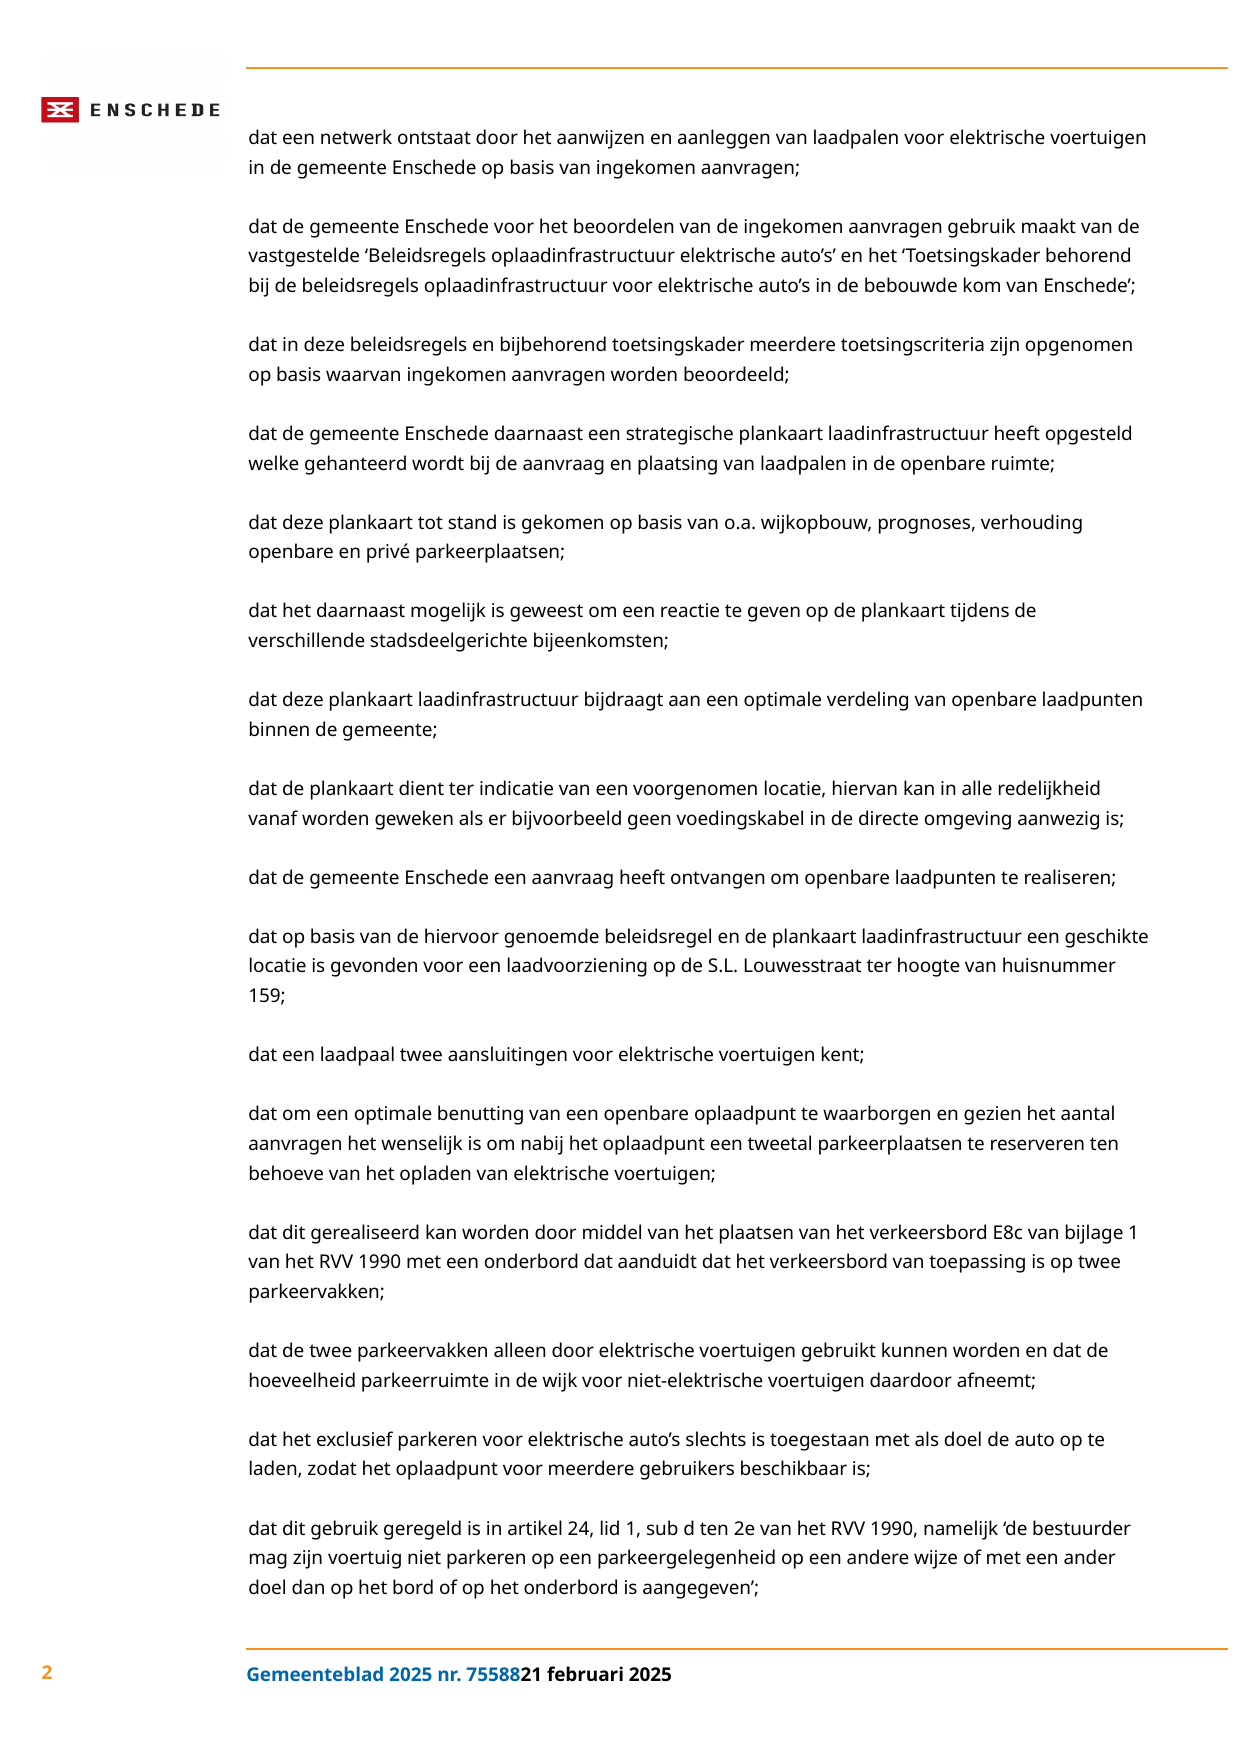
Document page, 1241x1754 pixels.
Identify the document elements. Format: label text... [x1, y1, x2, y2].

text dat op basis van de hiervoor genoemde beleidsregel en de plankaart laadinfrastructuur een geschikte locatie is gevonden voor een laadvoorziening op de S.L. Louwesstraat ter hoogte van huisnummer 159; [248, 923, 1152, 1008]
text dat een netwerk ontstaat door het aanwijzen en aanleggen van laadpalen voor elektrische voertuigen in de gemeente Enschede op basis van ingekomen aanvragen; [248, 124, 1152, 180]
text dat de plankaart dient ter indicatie van een voorgenomen locatie, hiervan kan in alle redelijkheid vanaf worden geweken als er bijvoorbeeld geen voedingskabel in de directe omgeving aanwezig is; [248, 775, 1152, 831]
text dat dit gebruik geregeld is in artikel 24, lid 1, sub d ten 2e van het RVV 1990, namelijk ‘de bestuurder mag zijn voertuig niet parkeren op een parkeergelegenheid op een andere wijze of met een ander doel dan op het bord of op het onderbord is aangegeven’; [248, 1515, 1152, 1600]
text dat de gemeente Enschede daarnaast een strategische plankaart laadinfrastructuur heeft opgesteld welke gehanteerd wordt bij de aanvraag en plaatsing van laadpalen in de openbare ruimte; [248, 420, 1152, 476]
text dat een laadpaal twee aansluitingen voor elektrische voertuigen kent; [248, 1041, 1152, 1067]
text dat om een optimale benutting van een openbare oplaadpunt te waarborgen en gezien het aantal aanvragen het wenselijk is om nabij het oplaadpunt een tweetal parkeerplaatsen te reserveren ten behoeve van het opladen van elektrische voertuigen; [248, 1101, 1152, 1186]
text dat de gemeente Enschede een aanvraag heeft ontvangen om openbare laadpunten te realiseren; [248, 864, 1152, 890]
text dat het daarnaast mogelijk is geweest om een reactie te geven op de plankaart tijdens de verschillende stadsdeelgerichte bijeenkomsten; [248, 598, 1152, 653]
text dat de twee parkeervakken alleen door elektrische voertuigen gebruikt kunnen worden en dat de hoeveelheid parkeerruimte in de wijk voor niet-elektrische voertuigen daardoor afneemt; [248, 1337, 1152, 1393]
text dat deze plankaart laadinfrastructuur bijdraagt aan een optimale verdeling van openbare laadpunten binnen de gemeente; [248, 686, 1152, 742]
picture [41, 47, 231, 172]
text dat de gemeente Enschede voor het beoordelen van de ingekomen aanvragen gebruik maakt van de vastgestelde ‘Beleidsregels oplaadinfrastructuur elektrische auto’s’ en het ‘Toetsingskader behorend bij de beleidsregels oplaadinfrastructuur voor elektrische auto’s in de bebouwde kom van Enschede’; [248, 213, 1152, 298]
text dat in deze beleidsregels en bijbehorend toetsingskader meerdere toetsingscriteria zijn opgenomen op basis waarvan ingekomen aanvragen worden beoordeeld; [248, 331, 1152, 387]
text dat dit gerealiseerd kan worden door middel van het plaatsen van het verkeersbord E8c van bijlage 1 van het RVV 1990 met een onderbord dat aanduidt dat het verkeersbord van toepassing is op twee parkeervakken; [248, 1219, 1152, 1304]
text dat deze plankaart tot stand is gekomen op basis van o.a. wijkopbouw, prognoses, verhouding openbare en privé parkeerplaatsen; [248, 509, 1152, 564]
text dat het exclusief parkeren voor elektrische auto’s slechts is toegestaan met als doel de auto op te laden, zodat het oplaadpunt voor meerdere gebruikers beschikbaar is; [248, 1426, 1152, 1481]
